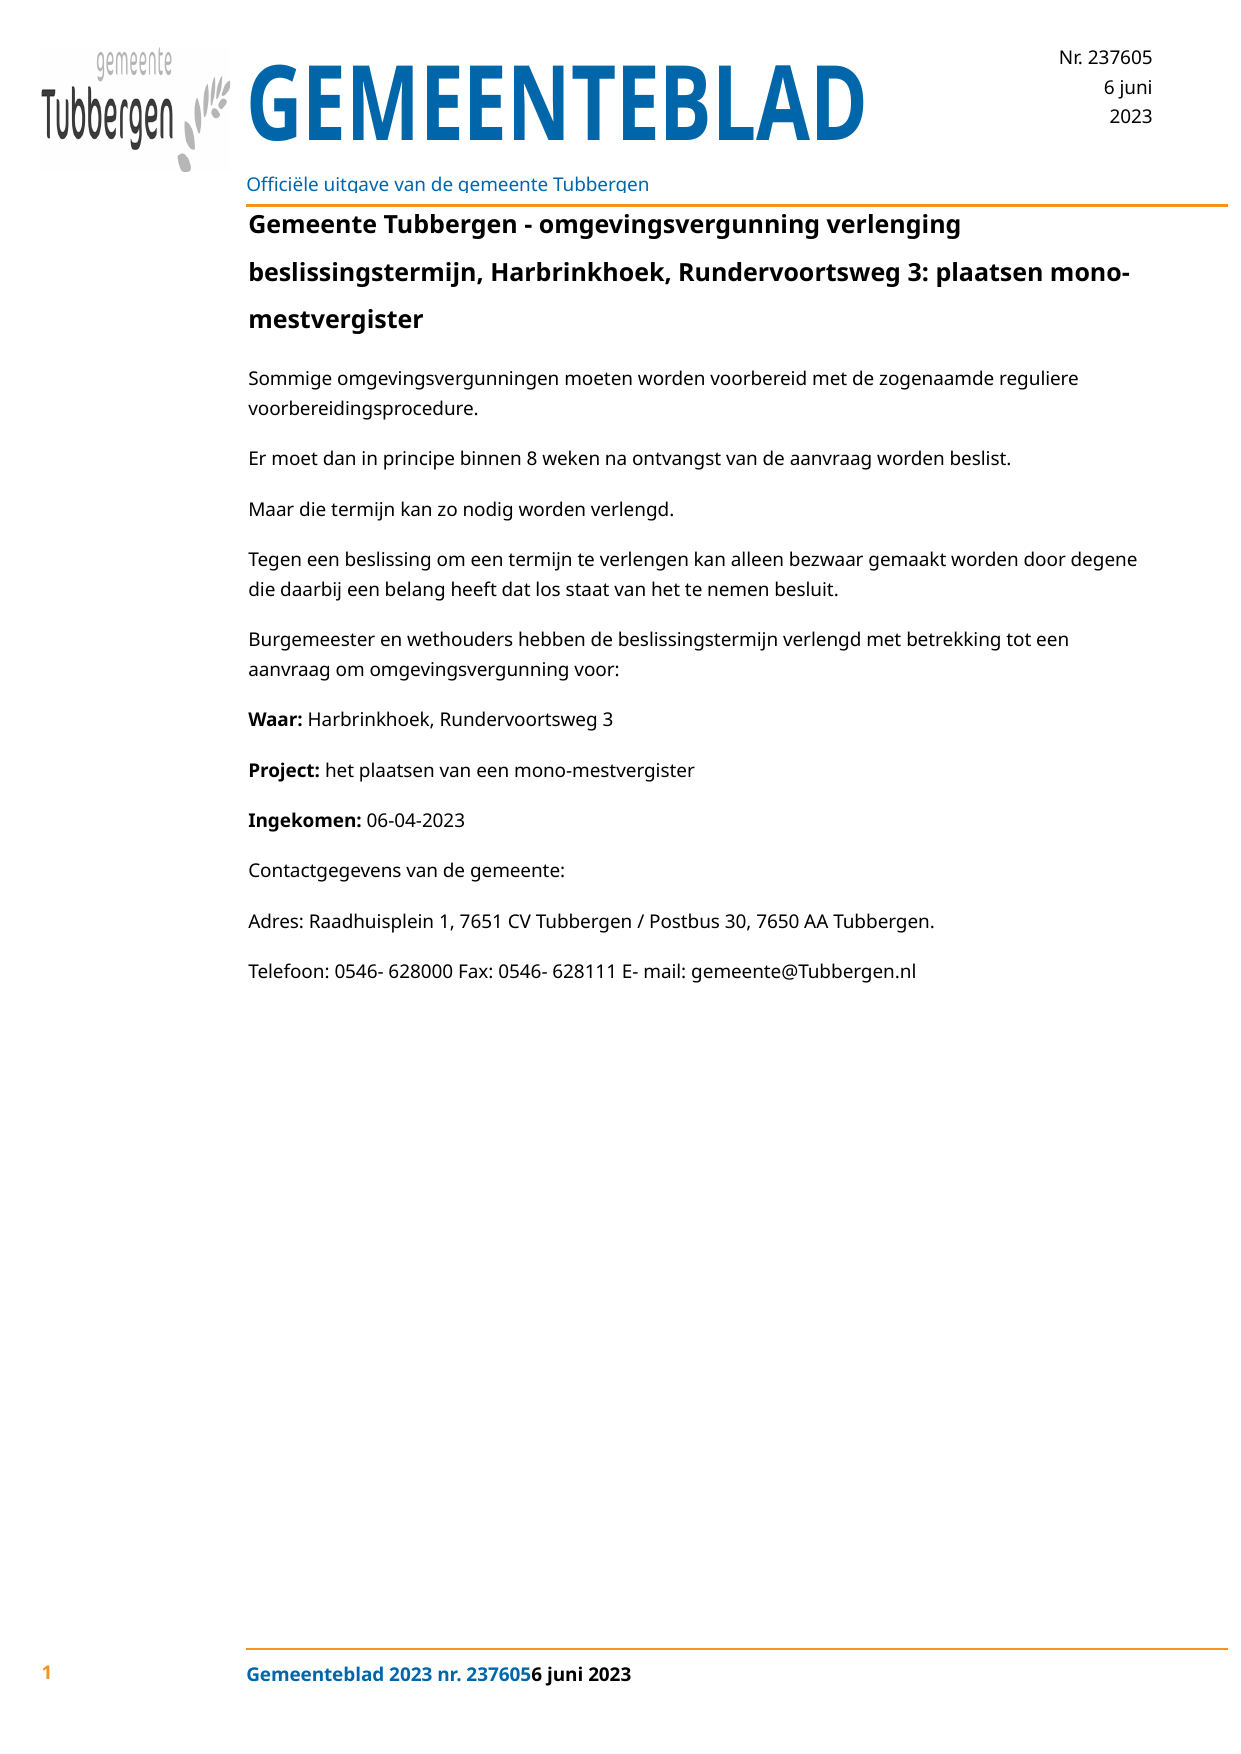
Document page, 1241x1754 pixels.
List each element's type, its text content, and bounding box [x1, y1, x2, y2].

text Gemeente Tubbergen - omgevingsvergunning verlenging beslissingstermijn, Harbrinkhoek, Rundervoortsweg 3: plaatsen mono-mestvergister [248, 207, 1152, 336]
text Contactgegevens van de gemeente: [248, 858, 1152, 883]
text Adres: Raadhuisplein 1, 7651 CV Tubbergen / Postbus 30, 7650 AA Tubbergen. [248, 908, 1152, 934]
text Tegen een beslissing om een termijn te verlengen kan alleen bezwaar gemaakt worden door degene die daarbij een belang heeft dat los staat van het te nemen besluit. [248, 546, 1152, 602]
picture [41, 47, 231, 172]
text Telefoon: 0546- 628000 Fax: 0546- 628111 E- mail: gemeente@Tubbergen.nl [248, 958, 1152, 984]
text Ingekomen: 06-04-2023 [248, 807, 1152, 833]
text Maar die termijn kan zo nodig worden verlengd. [248, 496, 1152, 522]
text Burgemeester en wethouders hebben de beslissingstermijn verlengd met betrekking tot een aanvraag om omgevingsvergunning voor: [248, 626, 1152, 682]
text Project: het plaatsen van een mono-mestvergister [248, 757, 1152, 782]
text Sommige omgevingsvergunningen moeten worden voorbereid met de zogenaamde reguliere voorbereidingsprocedure. [248, 366, 1152, 421]
text Er moet dan in principe binnen 8 weken na ontvangst van de aanvraag worden beslist. [248, 446, 1152, 471]
text Waar: Harbrinkhoek, Rundervoortsweg 3 [248, 706, 1152, 732]
